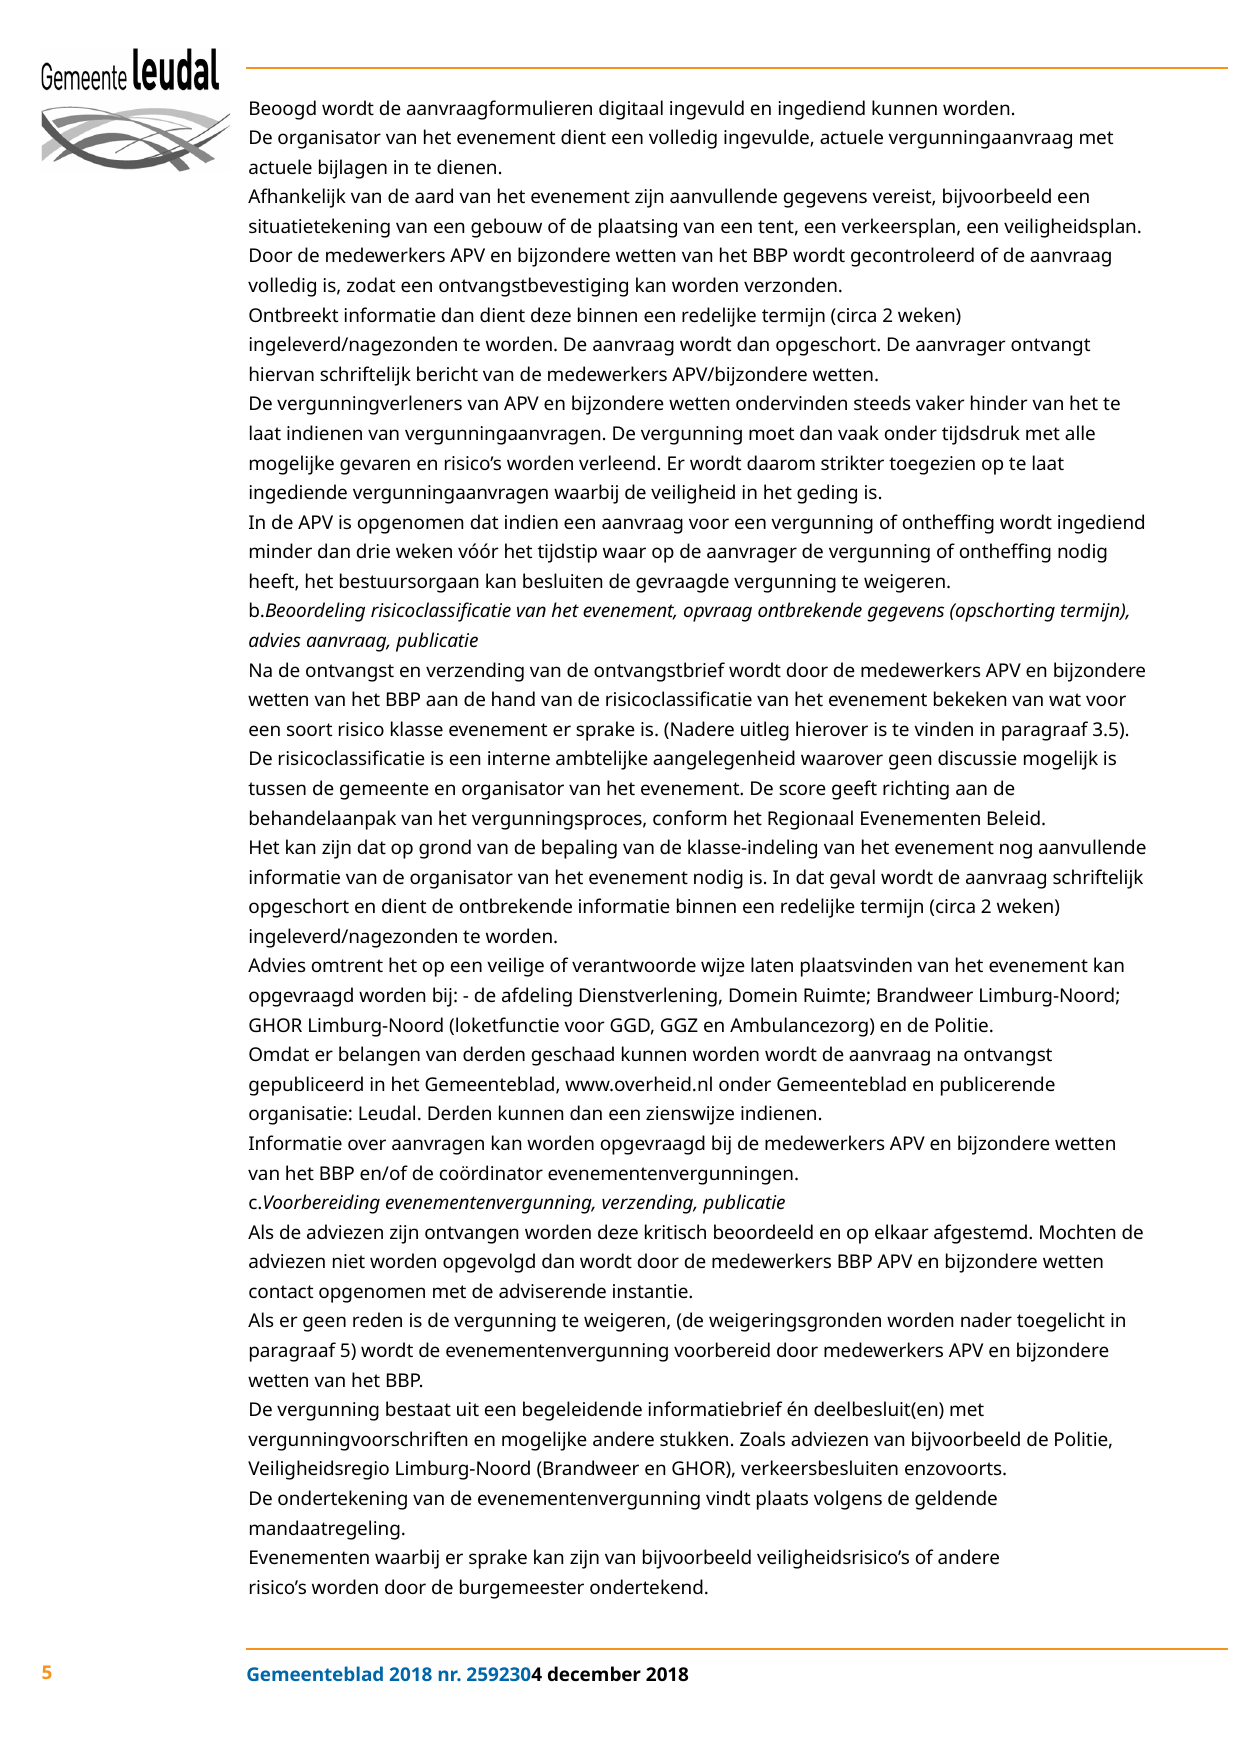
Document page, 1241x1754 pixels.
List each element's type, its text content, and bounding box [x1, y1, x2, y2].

text Als er geen reden is de vergunning te weigeren, (de weigeringsgronden worden nader toegelicht in paragraaf 5) wordt de evenementenvergunning voorbereid door medewerkers APV en bijzondere wetten van het BBP. [248, 1308, 1152, 1393]
text risico’s worden door de burgemeester ondertekend. [248, 1574, 1152, 1600]
text De ondertekening van de evenementenvergunning vindt plaats volgens de geldende mandaatregeling. [248, 1485, 1152, 1541]
text Informatie over aanvragen kan worden opgevraagd bij de medewerkers APV en bijzondere wetten van het BBP en/of de coördinator evenementenvergunningen. [248, 1130, 1152, 1186]
text c.Voorbereiding evenementenvergunning, verzending, publicatie [248, 1189, 1152, 1215]
text Als de adviezen zijn ontvangen worden deze kritisch beoordeeld en op elkaar afgestemd. Mochten de adviezen niet worden opgevolgd dan wordt door de medewerkers BBP APV en bijzondere wetten contact opgenomen met de adviserende instantie. [248, 1219, 1152, 1304]
text Omdat er belangen van derden geschaad kunnen worden wordt de aanvraag na ontvangst gepubliceerd in het Gemeenteblad, www.overheid.nl onder Gemeenteblad en publicerende organisatie: Leudal. Derden kunnen dan een zienswijze indienen. [248, 1041, 1152, 1126]
text Advies omtrent het op een veilige of verantwoorde wijze laten plaatsvinden van het evenement kan opgevraagd worden bij: - de afdeling Dienstverlening, Domein Ruimte; Brandweer Limburg-Noord; GHOR Limburg-Noord (loketfunctie voor GGD, GGZ en Ambulancezorg) en de Politie. [248, 953, 1152, 1038]
text De vergunningverleners van APV en bijzondere wetten ondervinden steeds vaker hinder van het te laat indienen van vergunningaanvragen. De vergunning moet dan vaak onder tijdsdruk met alle mogelijke gevaren en risico’s worden verleend. Er wordt daarom strikter toegezien op te laat ingediende vergunningaanvragen waarbij de veiligheid in het geding is. [248, 391, 1152, 505]
text Beoogd wordt de aanvraagformulieren digitaal ingevuld en ingediend kunnen worden. [248, 95, 1152, 121]
picture [41, 47, 231, 172]
text Evenementen waarbij er sprake kan zijn van bijvoorbeeld veiligheidsrisico’s of andere [248, 1544, 1152, 1570]
text Afhankelijk van de aard van het evenement zijn aanvullende gegevens vereist, bijvoorbeeld een situatietekening van een gebouw of de plaatsing van een tent, een verkeersplan, een veiligheidsplan. [248, 183, 1152, 239]
text Door de medewerkers APV en bijzondere wetten van het BBP wordt gecontroleerd of de aanvraag volledig is, zodat een ontvangstbevestiging kan worden verzonden. [248, 243, 1152, 298]
text b.Beoordeling risicoclassificatie van het evenement, opvraag ontbrekende gegevens (opschorting termijn), advies aanvraag, publicatie [248, 598, 1152, 653]
text Na de ontvangst en verzending van de ontvangstbrief wordt door de medewerkers APV en bijzondere wetten van het BBP aan de hand van de risicoclassificatie van het evenement bekeken van wat voor een soort risico klasse evenement er sprake is. (Nadere uitleg hierover is te vinden in paragraaf 3.5). De risicoclassificatie is een interne ambtelijke aangelegenheid waarover geen discussie mogelijk is tussen de gemeente en organisator van het evenement. De score geeft richting aan de behandelaanpak van het vergunningsproces, conform het Regionaal Evenementen Beleid. [248, 657, 1152, 831]
text De vergunning bestaat uit een begeleidende informatiebrief én deelbesluit(en) met vergunningvoorschriften en mogelijke andere stukken. Zoals adviezen van bijvoorbeeld de Politie, Veiligheidsregio Limburg-Noord (Brandweer en GHOR), verkeersbesluiten enzovoorts. [248, 1396, 1152, 1481]
text Ontbreekt informatie dan dient deze binnen een redelijke termijn (circa 2 weken) ingeleverd/nagezonden te worden. De aanvraag wordt dan opgeschort. De aanvrager ontvangt hiervan schriftelijk bericht van de medewerkers APV/bijzondere wetten. [248, 302, 1152, 387]
text Het kan zijn dat op grond van de bepaling van de klasse-indeling van het evenement nog aanvullende informatie van de organisator van het evenement nodig is. In dat geval wordt de aanvraag schriftelijk opgeschort en dient de ontbrekende informatie binnen een redelijke termijn (circa 2 weken) ingeleverd/nagezonden te worden. [248, 834, 1152, 949]
text In de APV is opgenomen dat indien een aanvraag voor een vergunning of ontheffing wordt ingediend minder dan drie weken vóór het tijdstip waar op de aanvrager de vergunning of ontheffing nodig heeft, het bestuursorgaan kan besluiten de gevraagde vergunning te weigeren. [248, 509, 1152, 594]
text De organisator van het evenement dient een volledig ingevulde, actuele vergunningaanvraag met actuele bijlagen in te dienen. [248, 124, 1152, 180]
